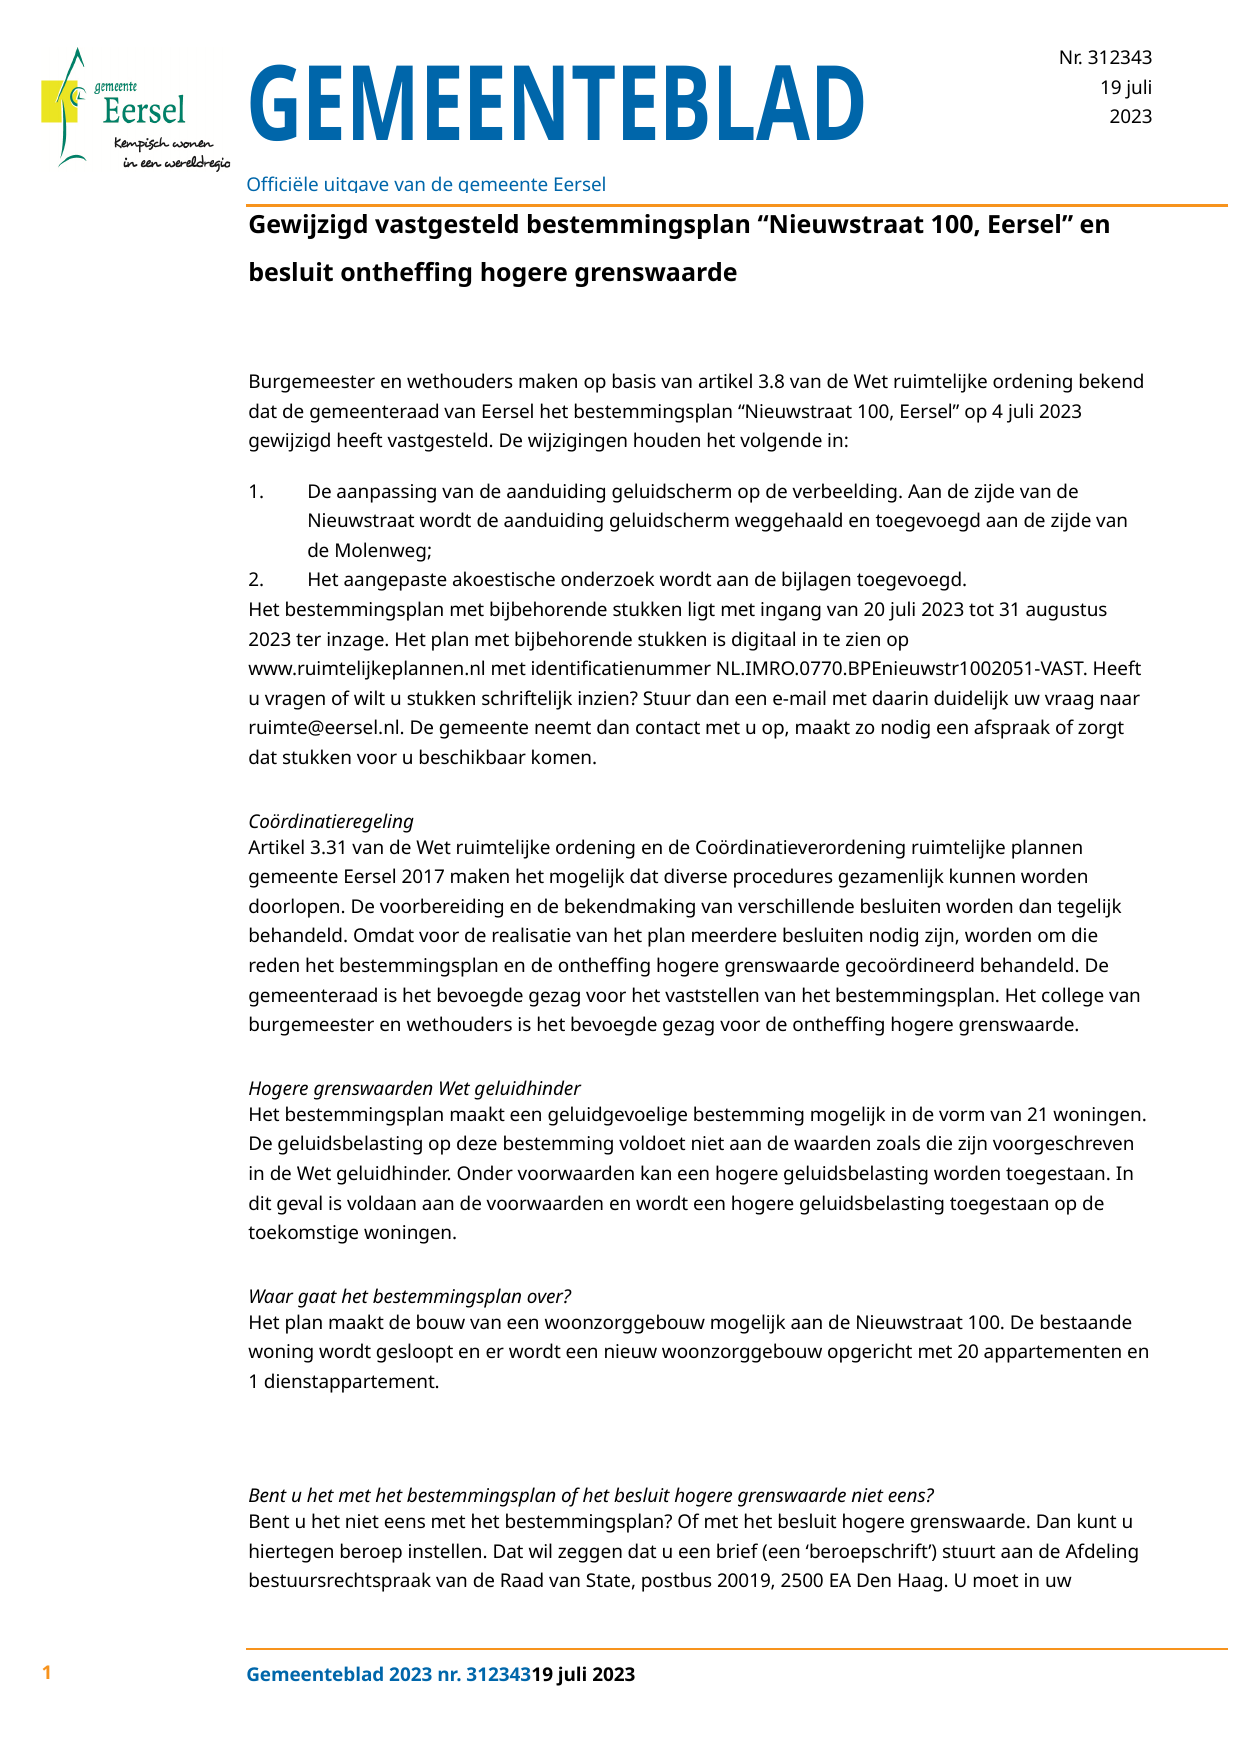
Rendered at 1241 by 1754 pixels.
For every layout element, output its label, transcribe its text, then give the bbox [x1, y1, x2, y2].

list De aanpassing van de aanduiding geluidscherm op de verbeelding. Aan de zijde van de Nieuwstraat wordt de aanduiding geluidscherm weggehaald en toegevoegd aan de zijde van de Molenweg; [248, 478, 1152, 563]
text Coördinatieregeling [248, 808, 1152, 834]
text Burgemeester en wethouders maken op basis van artikel 3.8 van de Wet ruimtelijke ordening bekend dat de gemeenteraad van Eersel het bestemmingsplan “Nieuwstraat 100, Eersel” op 4 juli 2023 gewijzigd heeft vastgesteld. De wijzigingen houden het volgende in: [248, 368, 1152, 453]
text Waar gaat het bestemmingsplan over? [248, 1283, 1152, 1309]
text Het plan maakt de bouw van een woonzorggebouw mogelijk aan de Nieuwstraat 100. De bestaande woning wordt gesloopt en er wordt een nieuw woonzorggebouw opgericht met 20 appartementen en 1 dienstappartement. [248, 1309, 1152, 1394]
text Bent u het met het bestemmingsplan of het besluit hogere grenswaarde niet eens? [248, 1483, 1152, 1508]
picture [41, 47, 231, 172]
text Het bestemmingsplan met bijbehorende stukken ligt met ingang van 20 juli 2023 tot 31 augustus 2023 ter inzage. Het plan met bijbehorende stukken is digitaal in te zien op www.ruimtelijkeplannen.nl met identificatienummer NL.IMRO.0770.BPEnieuwstr1002051-VAST. Heeft u vragen of wilt u stukken schriftelijk inzien? Stuur dan een e-mail met daarin duidelijk uw vraag naar ruimte@eersel.nl. De gemeente neemt dan contact met u op, maakt zo nodig een afspraak of zorgt dat stukken voor u beschikbaar komen. [248, 596, 1152, 770]
text Artikel 3.31 van de Wet ruimtelijke ordening en de Coördinatieverordening ruimtelijke plannen gemeente Eersel 2017 maken het mogelijk dat diverse procedures gezamenlijk kunnen worden doorlopen. De voorbereiding en de bekendmaking van verschillende besluiten worden dan tegelijk behandeld. Omdat voor de realisatie van het plan meerdere besluiten nodig zijn, worden om die reden het bestemmingsplan en de ontheffing hogere grenswaarde gecoördineerd behandeld. De gemeenteraad is het bevoegde gezag voor het vaststellen van het bestemmingsplan. Het college van burgemeester en wethouders is het bevoegde gezag voor de ontheffing hogere grenswaarde. [248, 834, 1152, 1037]
text Hogere grenswaarden Wet geluidhinder [248, 1075, 1152, 1101]
text Gewijzigd vastgesteld bestemmingsplan “Nieuwstraat 100, Eersel” en besluit ontheffing hogere grenswaarde [248, 207, 1152, 288]
text Het bestemmingsplan maakt een geluidgevoelige bestemming mogelijk in de vorm van 21 woningen. De geluidsbelasting op deze bestemming voldoet niet aan de waarden zoals die zijn voorgeschreven in de Wet geluidhinder. Onder voorwaarden kan een hogere geluidsbelasting worden toegestaan. In dit geval is voldaan aan de voorwaarden en wordt een hogere geluidsbelasting toegestaan op de toekomstige woningen. [248, 1101, 1152, 1245]
list Het aangepaste akoestische onderzoek wordt aan de bijlagen toegevoegd. [248, 567, 1152, 592]
text Bent u het niet eens met het bestemmingsplan? Of met het besluit hogere grenswaarde. Dan kunt u hiertegen beroep instellen. Dat wil zeggen dat u een brief (een ‘beroepschrift’) stuurt aan de Afdeling bestuursrechtspraak van de Raad van State, postbus 20019, 2500 EA Den Haag. U moet in uw [248, 1508, 1152, 1593]
